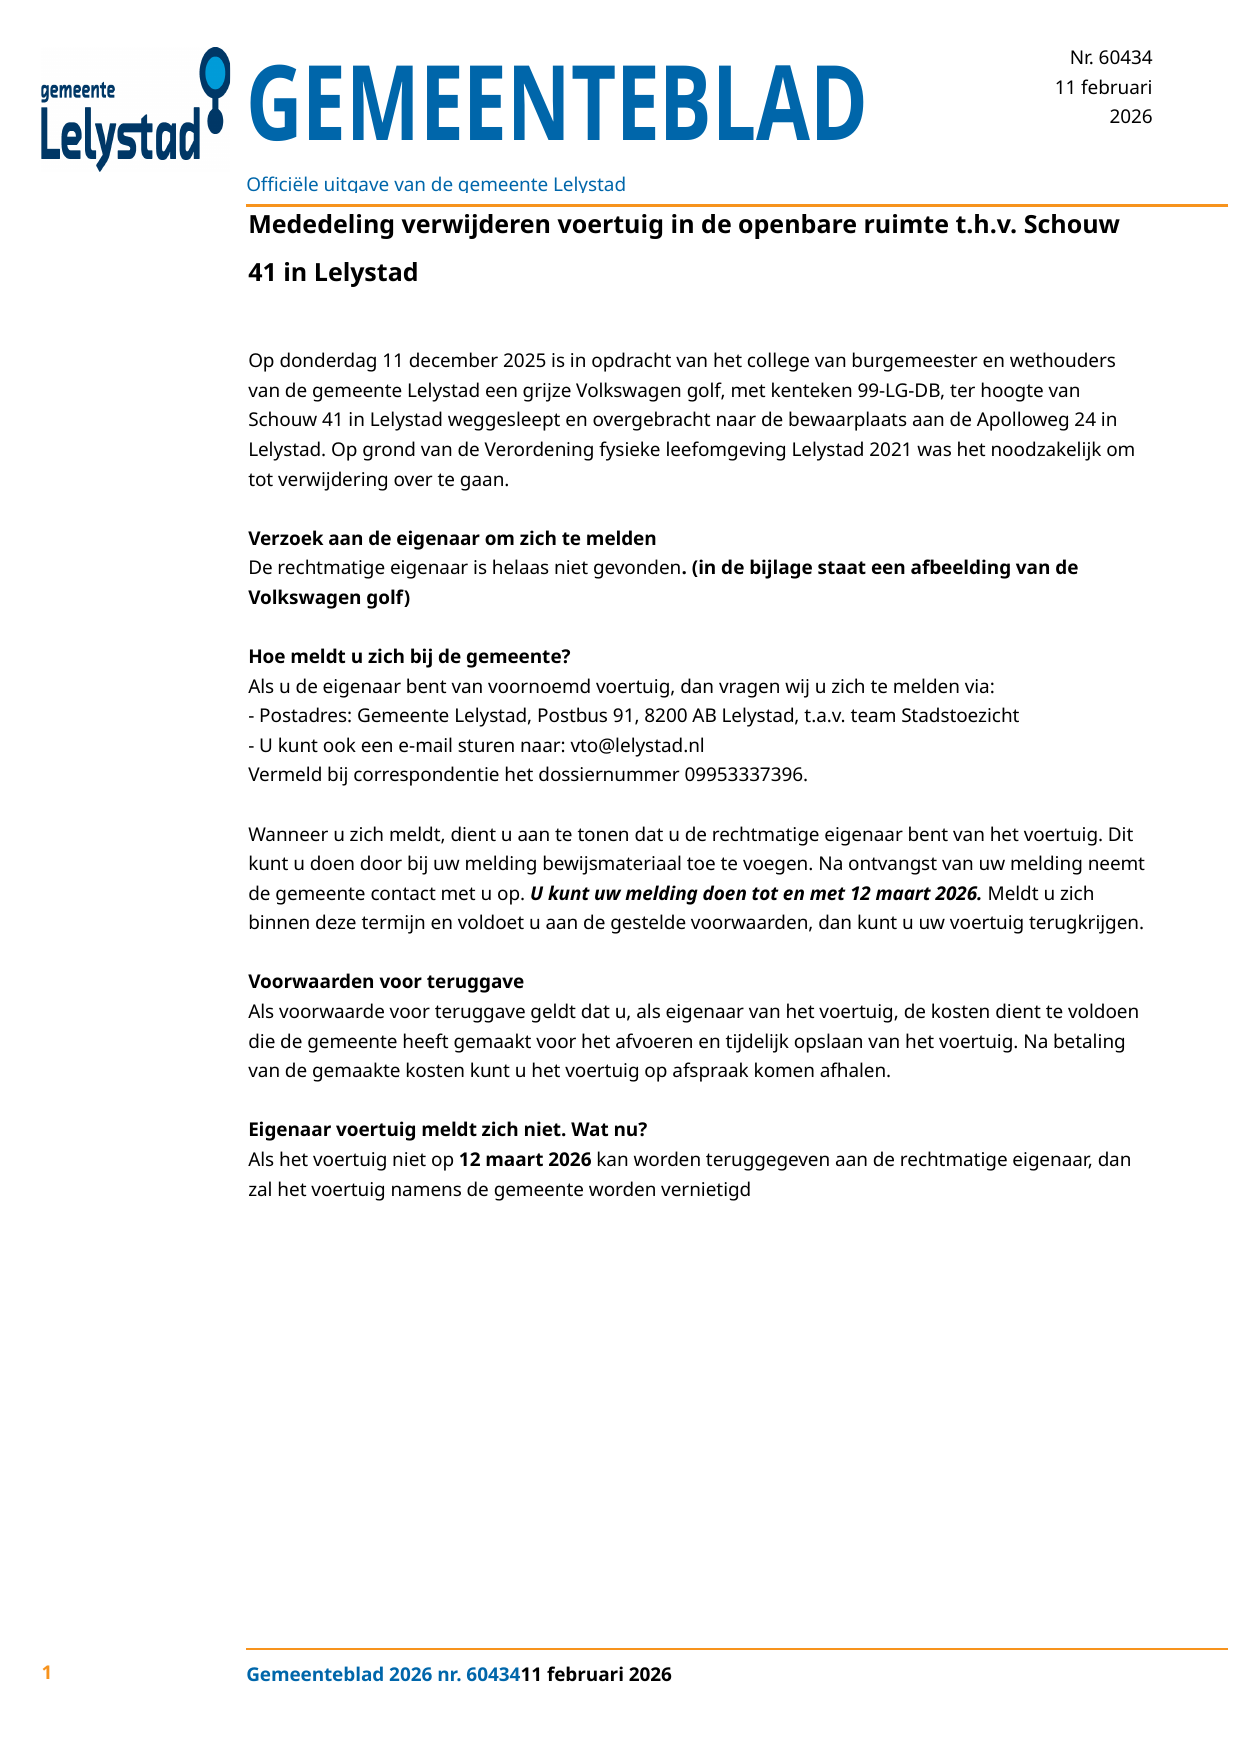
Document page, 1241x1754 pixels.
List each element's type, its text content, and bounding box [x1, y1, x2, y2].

text - U kunt ook een e-mail sturen naar: vto@lelystad.nl [248, 732, 1152, 758]
text Verzoek aan de eigenaar om zich te melden [248, 525, 1152, 551]
text Vermeld bij correspondentie het dossiernummer 09953337396. [248, 762, 1152, 787]
text - Postadres: Gemeente Lelystad, Postbus 91, 8200 AB Lelystad, t.a.v. team Stadstoezicht [248, 702, 1152, 728]
text Hoe meldt u zich bij de gemeente? [248, 643, 1152, 669]
text Mededeling verwijderen voertuig in de openbare ruimte t.h.v. Schouw 41 in Lelystad [248, 207, 1152, 288]
text Als u de eigenaar bent van voornoemd voertuig, dan vragen wij u zich te melden via: [248, 673, 1152, 699]
picture [41, 47, 231, 172]
text Als voorwaarde voor teruggave geldt dat u, als eigenaar van het voertuig, de kosten dient te voldoen die de gemeente heeft gemaakt voor het afvoeren en tijdelijk opslaan van het voertuig. Na betaling van de gemaakte kosten kunt u het voertuig op afspraak komen afhalen. [248, 998, 1152, 1083]
text Wanneer u zich meldt, dient u aan te tonen dat u de rechtmatige eigenaar bent van het voertuig. Dit kunt u doen door bij uw melding bewijsmateriaal toe te voegen. Na ontvangst van uw melding neemt de gemeente contact met u op. U kunt uw melding doen tot en met 12 maart 2026. Meldt u zich binnen deze termijn en voldoet u aan de gestelde voorwaarden, dan kunt u uw voertuig terugkrijgen. [248, 821, 1152, 935]
text Op donderdag 11 december 2025 is in opdracht van het college van burgemeester en wethouders van de gemeente Lelystad een grijze Volkswagen golf, met kenteken 99-LG-DB, ter hoogte van Schouw 41 in Lelystad weggesleept en overgebracht naar de bewaarplaats aan de Apolloweg 24 in Lelystad. Op grond van de Verordening fysieke leefomgeving Lelystad 2021 was het noodzakelijk om tot verwijdering over te gaan. [248, 347, 1152, 492]
text Eigenaar voertuig meldt zich niet. Wat nu? [248, 1117, 1152, 1142]
text Als het voertuig niet op 12 maart 2026 kan worden teruggegeven aan de rechtmatige eigenaar, dan zal het voertuig namens de gemeente worden vernietigd [248, 1146, 1152, 1202]
text De rechtmatige eigenaar is helaas niet gevonden. (in de bijlage staat een afbeelding van de Volkswagen golf) [248, 554, 1152, 610]
text Voorwaarden voor teruggave [248, 969, 1152, 994]
